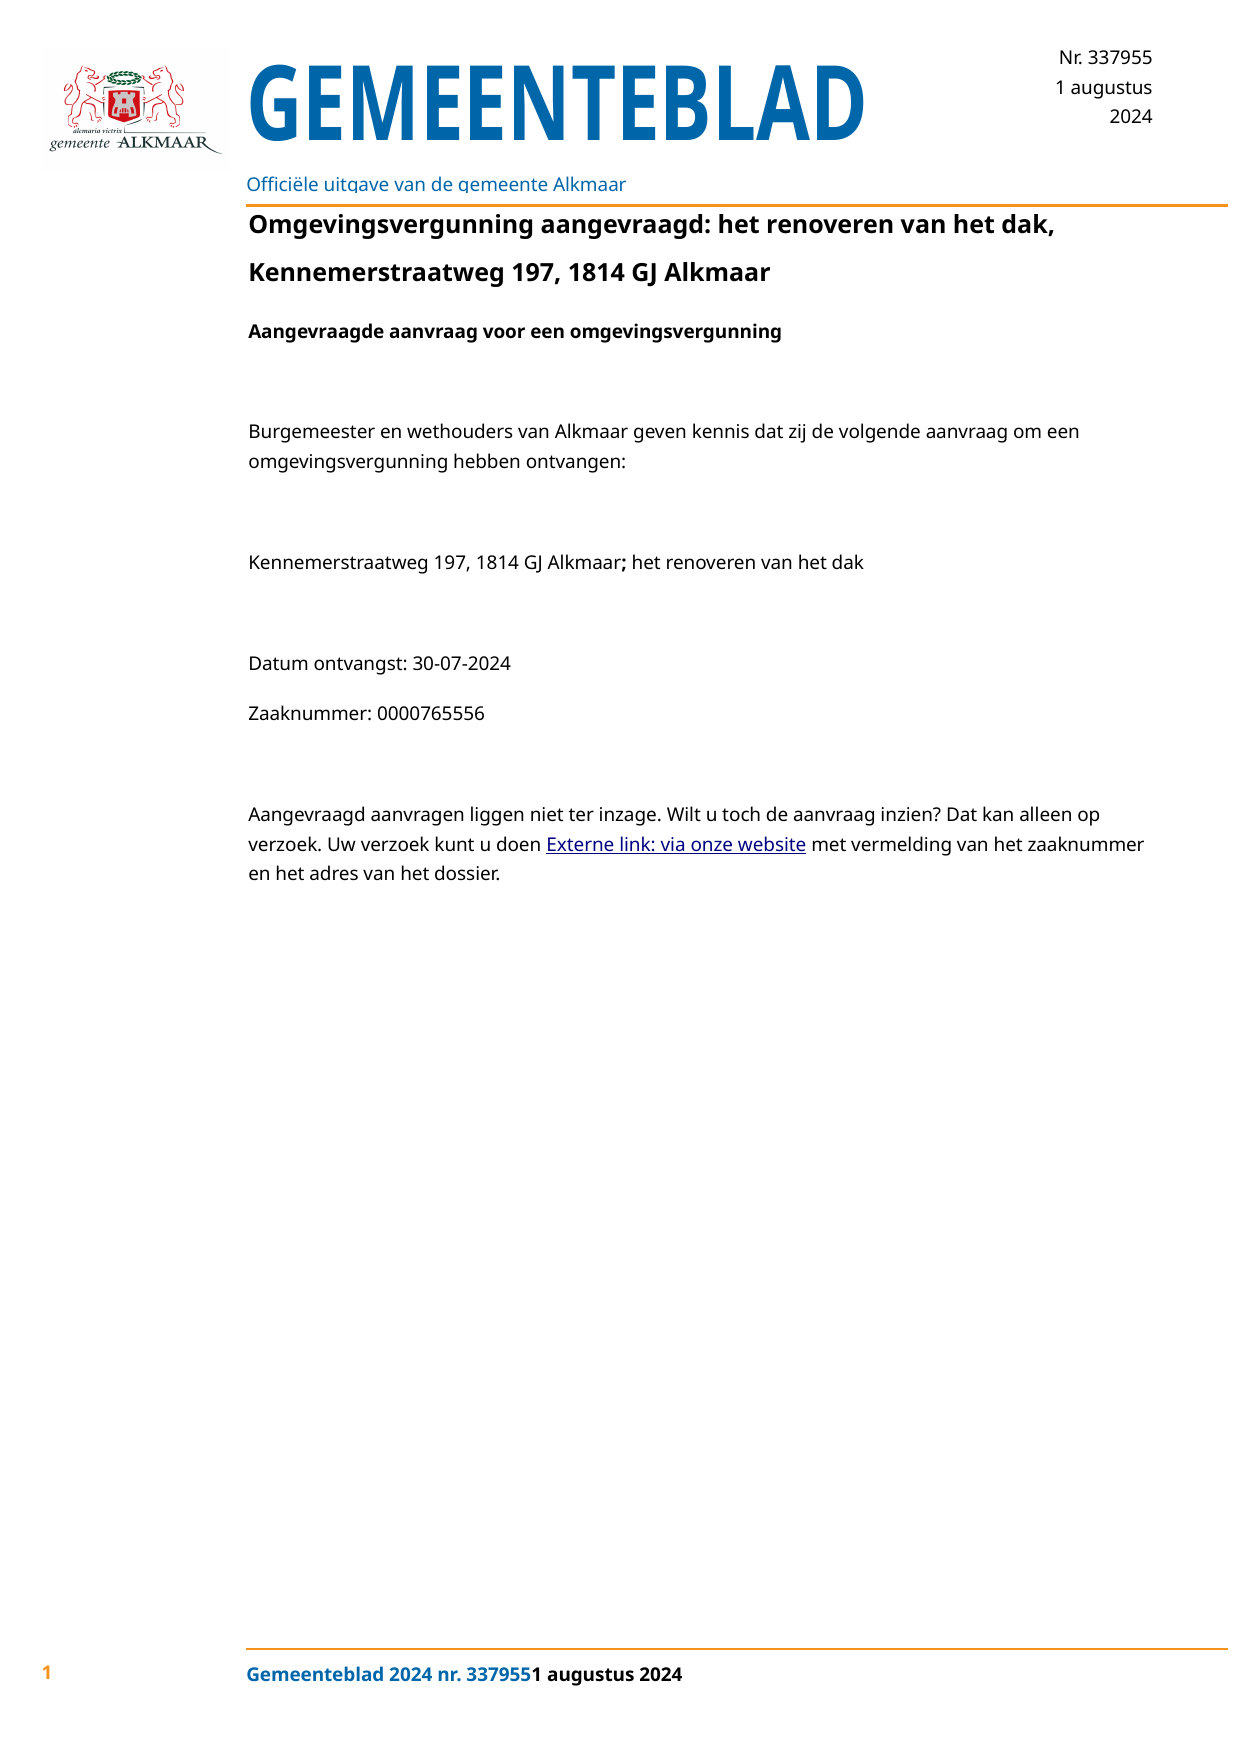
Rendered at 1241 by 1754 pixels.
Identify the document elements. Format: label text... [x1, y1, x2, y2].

text Kennemerstraatweg 197, 1814 GJ Alkmaar; het renoveren van het dak [248, 549, 1152, 575]
text Aangevraagd aanvragen liggen niet ter inzage. Wilt u toch de aanvraag inzien? Dat kan alleen op verzoek. Uw verzoek kunt u doen Externe link: via onze website met vermelding van het zaaknummer en het adres van het dossier. [248, 801, 1152, 886]
text Zaaknummer: 0000765556 [248, 700, 1152, 726]
text Aangevraagde aanvraag voor een omgevingsvergunning [248, 318, 1152, 344]
text Omgevingsvergunning aangevraagd: het renoveren van het dak, Kennemerstraatweg 197, 1814 GJ Alkmaar [248, 207, 1152, 288]
text Burgemeester en wethouders van Alkmaar geven kennis dat zij de volgende aanvraag om een omgevingsvergunning hebben ontvangen: [248, 419, 1152, 474]
picture [41, 47, 231, 172]
text Datum ontvangst: 30-07-2024 [248, 650, 1152, 676]
